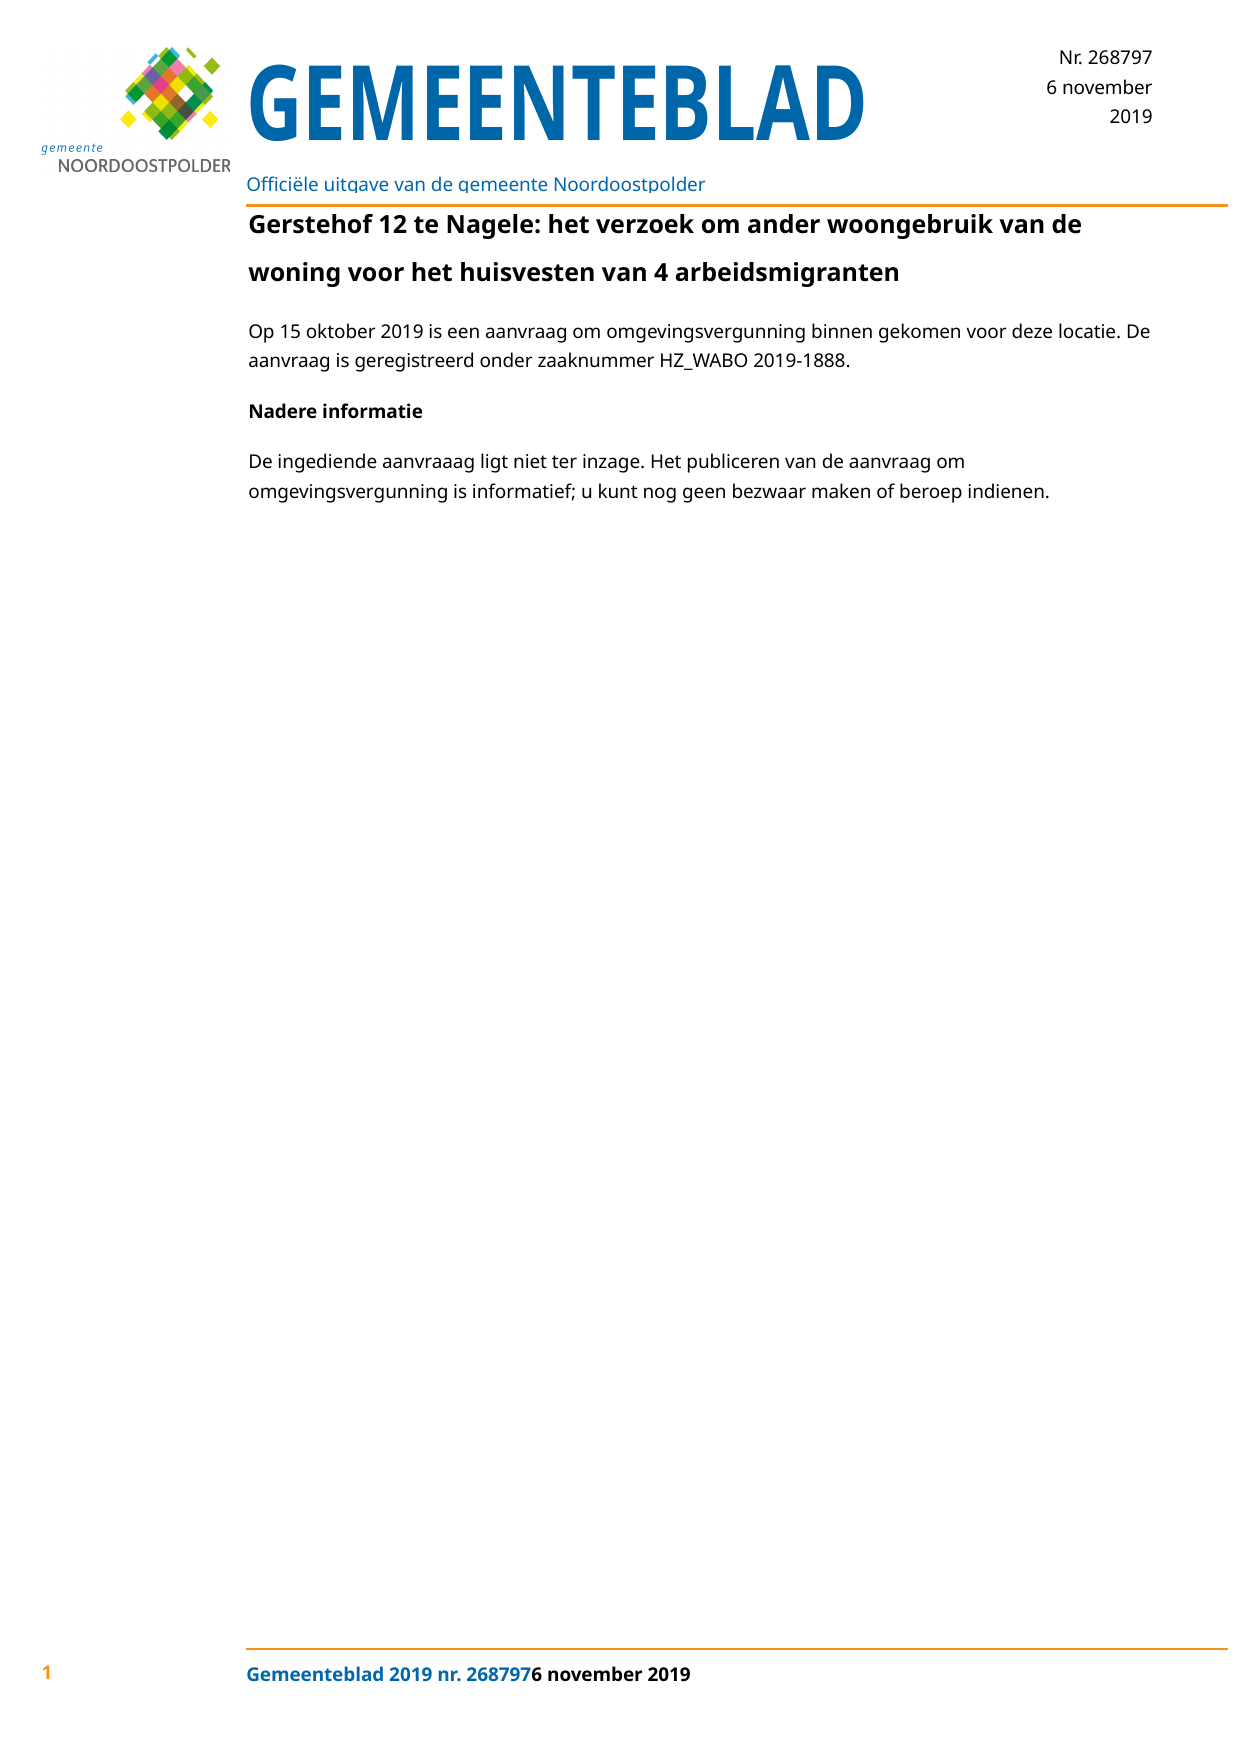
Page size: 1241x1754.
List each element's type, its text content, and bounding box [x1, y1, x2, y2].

text Nadere informatie [248, 398, 1152, 424]
text De ingediende aanvraaag ligt niet ter inzage. Het publiceren van de aanvraag om omgevingsvergunning is informatief; u kunt nog geen bezwaar maken of beroep indienen. [248, 448, 1152, 504]
text Op 15 oktober 2019 is een aanvraag om omgevingsvergunning binnen gekomen voor deze locatie. De aanvraag is geregistreerd onder zaaknummer HZ_WABO 2019-1888. [248, 318, 1152, 373]
picture [41, 47, 231, 172]
text Gerstehof 12 te Nagele: het verzoek om ander woongebruik van de woning voor het huisvesten van 4 arbeidsmigranten [248, 207, 1152, 288]
